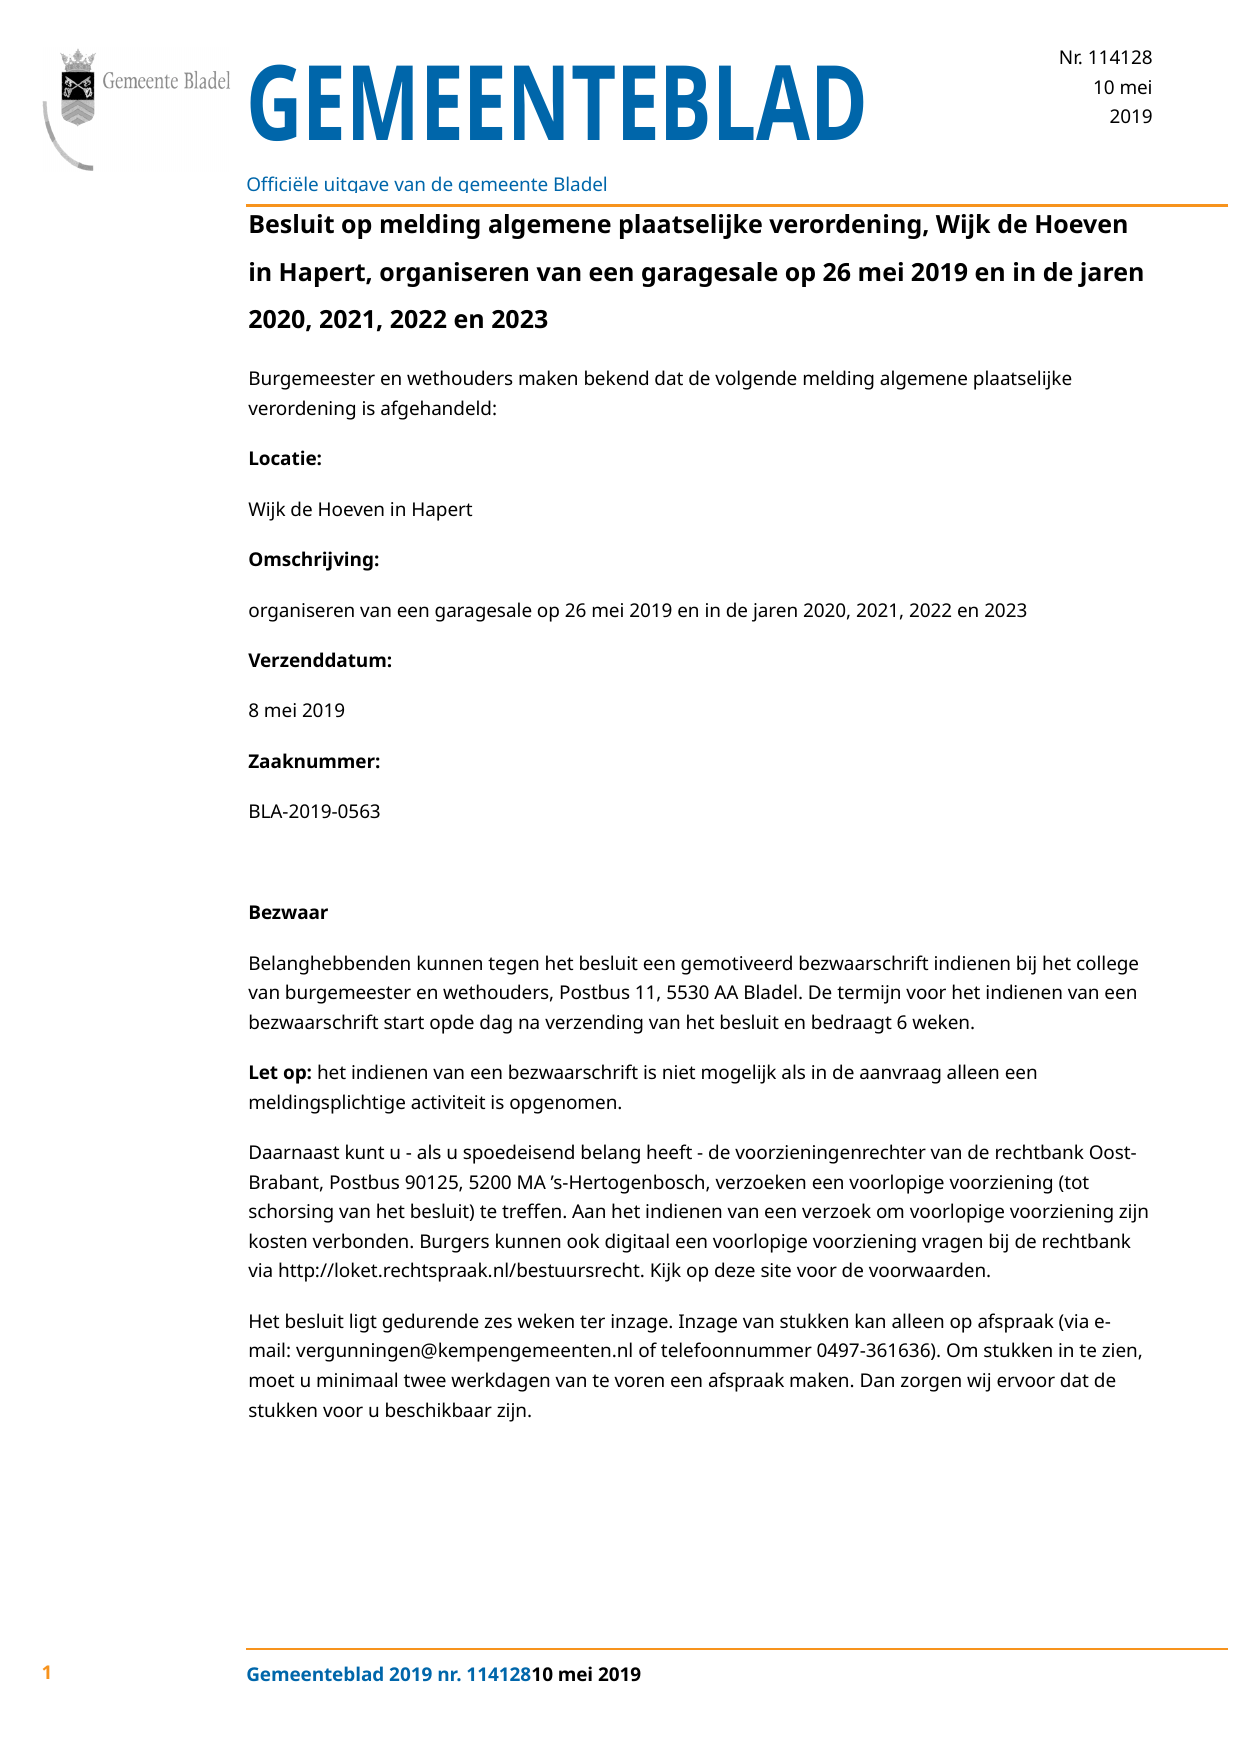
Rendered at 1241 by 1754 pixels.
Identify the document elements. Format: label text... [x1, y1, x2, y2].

text Het besluit ligt gedurende zes weken ter inzage. Inzage van stukken kan alleen op afspraak (via e-mail: vergunningen@kempengemeenten.nl of telefoonnummer 0497-361636). Om stukken in te zien, moet u minimaal twee werkdagen van te voren een afspraak maken. Dan zorgen wij ervoor dat de stukken voor u beschikbaar zijn. [248, 1308, 1152, 1422]
text organiseren van een garagesale op 26 mei 2019 en in de jaren 2020, 2021, 2022 en 2023 [248, 597, 1152, 622]
text Bezwaar [248, 899, 1152, 925]
text Wijk de Hoeven in Hapert [248, 496, 1152, 522]
text Locatie: [248, 446, 1152, 471]
text 8 mei 2019 [248, 698, 1152, 723]
text Daarnaast kunt u - als u spoedeisend belang heeft - de voorzieningenrechter van de rechtbank Oost-Brabant, Postbus 90125, 5200 MA ’s-Hertogenbosch, verzoeken een voorlopige voorziening (tot schorsing van het besluit) te treffen. Aan het indienen van een verzoek om voorlopige voorziening zijn kosten verbonden. Burgers kunnen ook digitaal een voorlopige voorziening vragen bij de rechtbank via http://loket.rechtspraak.nl/bestuursrecht. Kijk op deze site voor de voorwaarden. [248, 1139, 1152, 1283]
text Verzenddatum: [248, 647, 1152, 673]
text Let op: het indienen van een bezwaarschrift is niet mogelijk als in de aanvraag alleen een meldingsplichtige activiteit is opgenomen. [248, 1059, 1152, 1114]
picture [41, 47, 231, 172]
text Omschrijving: [248, 546, 1152, 572]
text Zaaknummer: [248, 748, 1152, 774]
text BLA-2019-0563 [248, 798, 1152, 824]
text Besluit op melding algemene plaatselijke verordening, Wijk de Hoeven in Hapert, organiseren van een garagesale op 26 mei 2019 en in de jaren 2020, 2021, 2022 en 2023 [248, 207, 1152, 336]
text Belanghebbenden kunnen tegen het besluit een gemotiveerd bezwaarschrift indienen bij het college van burgemeester en wethouders, Postbus 11, 5530 AA Bladel. De termijn voor het indienen van een bezwaarschrift start opde dag na verzending van het besluit en bedraagt 6 weken. [248, 950, 1152, 1034]
text Burgemeester en wethouders maken bekend dat de volgende melding algemene plaatselijke verordening is afgehandeld: [248, 366, 1152, 421]
